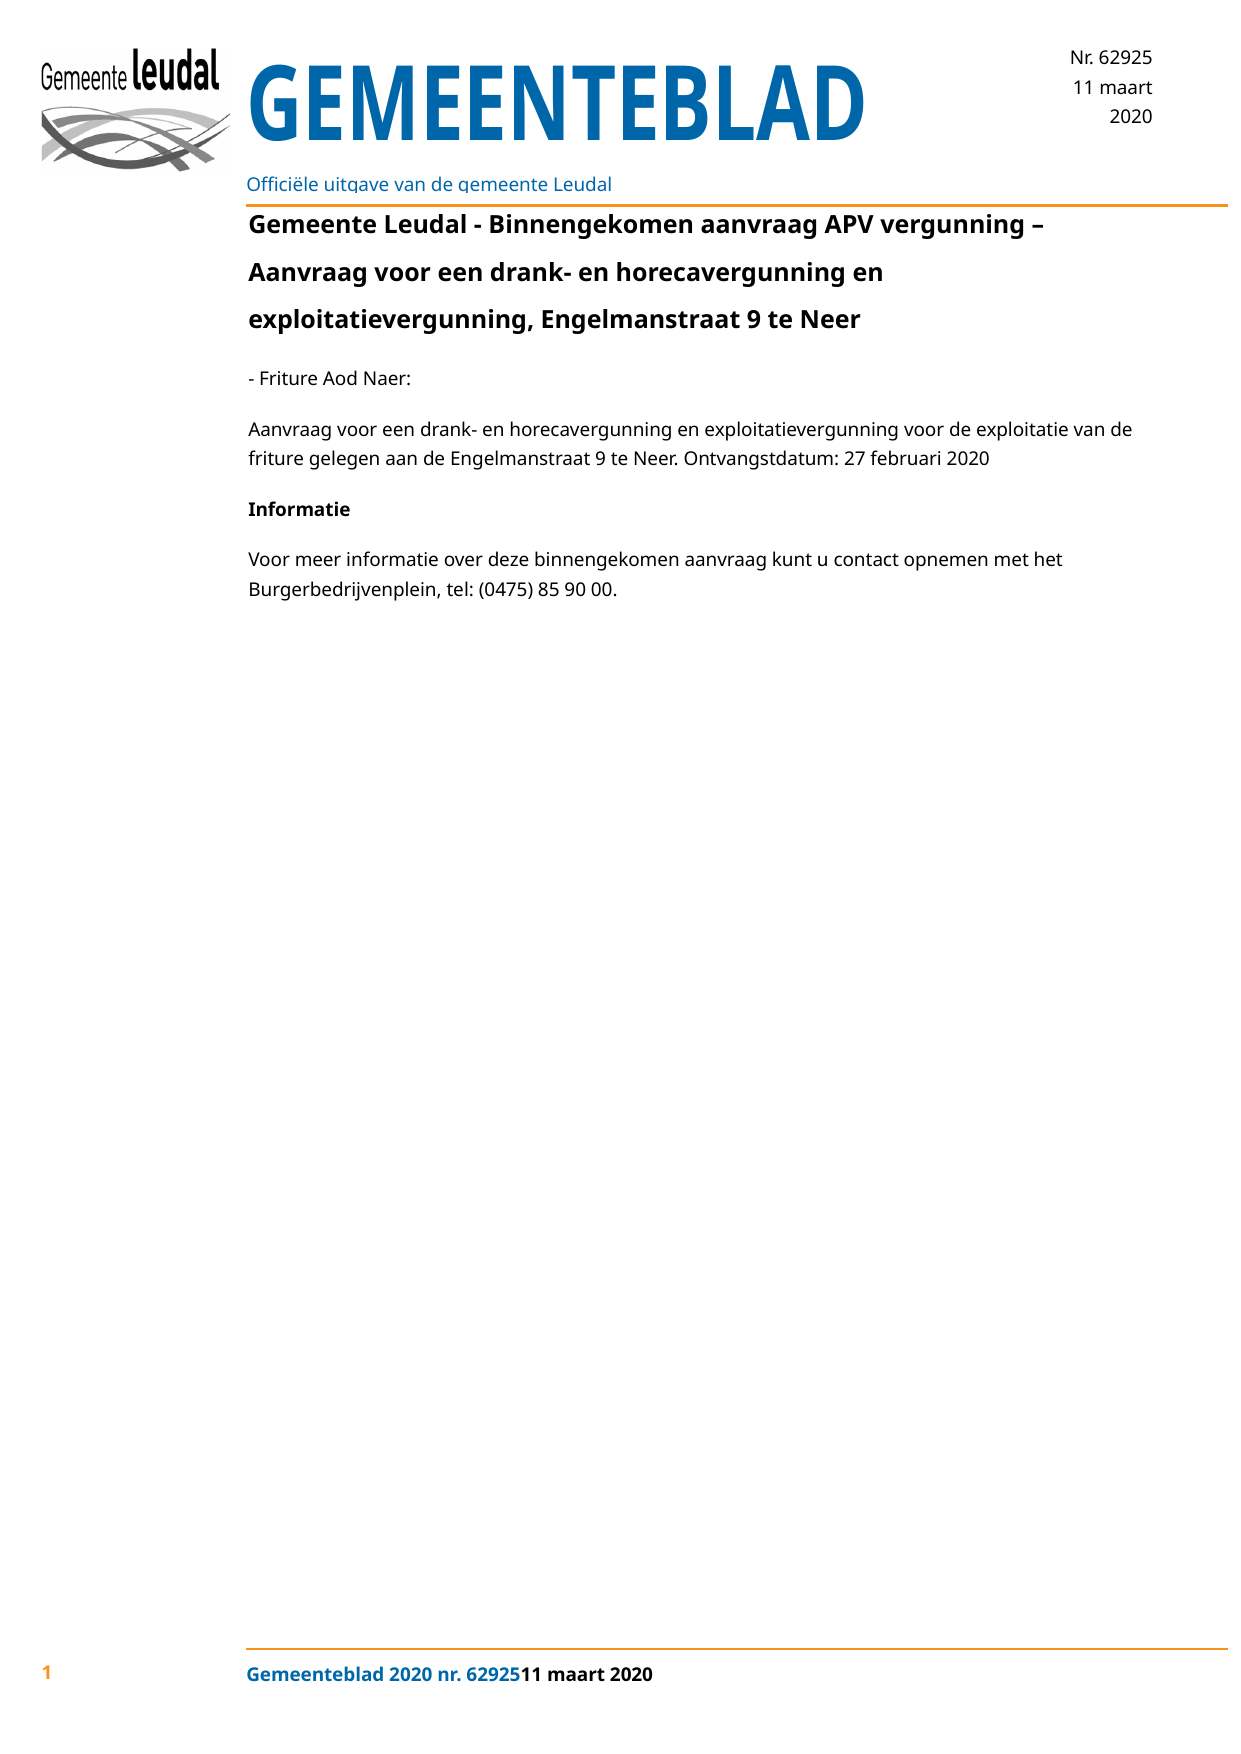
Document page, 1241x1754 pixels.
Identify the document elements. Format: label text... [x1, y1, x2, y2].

text - Friture Aod Naer: [248, 366, 1152, 391]
text Aanvraag voor een drank- en horecavergunning en exploitatievergunning voor de exploitatie van de friture gelegen aan de Engelmanstraat 9 te Neer. Ontvangstdatum: 27 februari 2020 [248, 416, 1152, 471]
text Gemeente Leudal - Binnengekomen aanvraag APV vergunning – Aanvraag voor een drank- en horecavergunning en exploitatievergunning, Engelmanstraat 9 te Neer [248, 207, 1152, 336]
picture [41, 47, 231, 172]
text Voor meer informatie over deze binnengekomen aanvraag kunt u contact opnemen met het Burgerbedrijvenplein, tel: (0475) 85 90 00. [248, 546, 1152, 602]
text Informatie [248, 496, 1152, 522]
